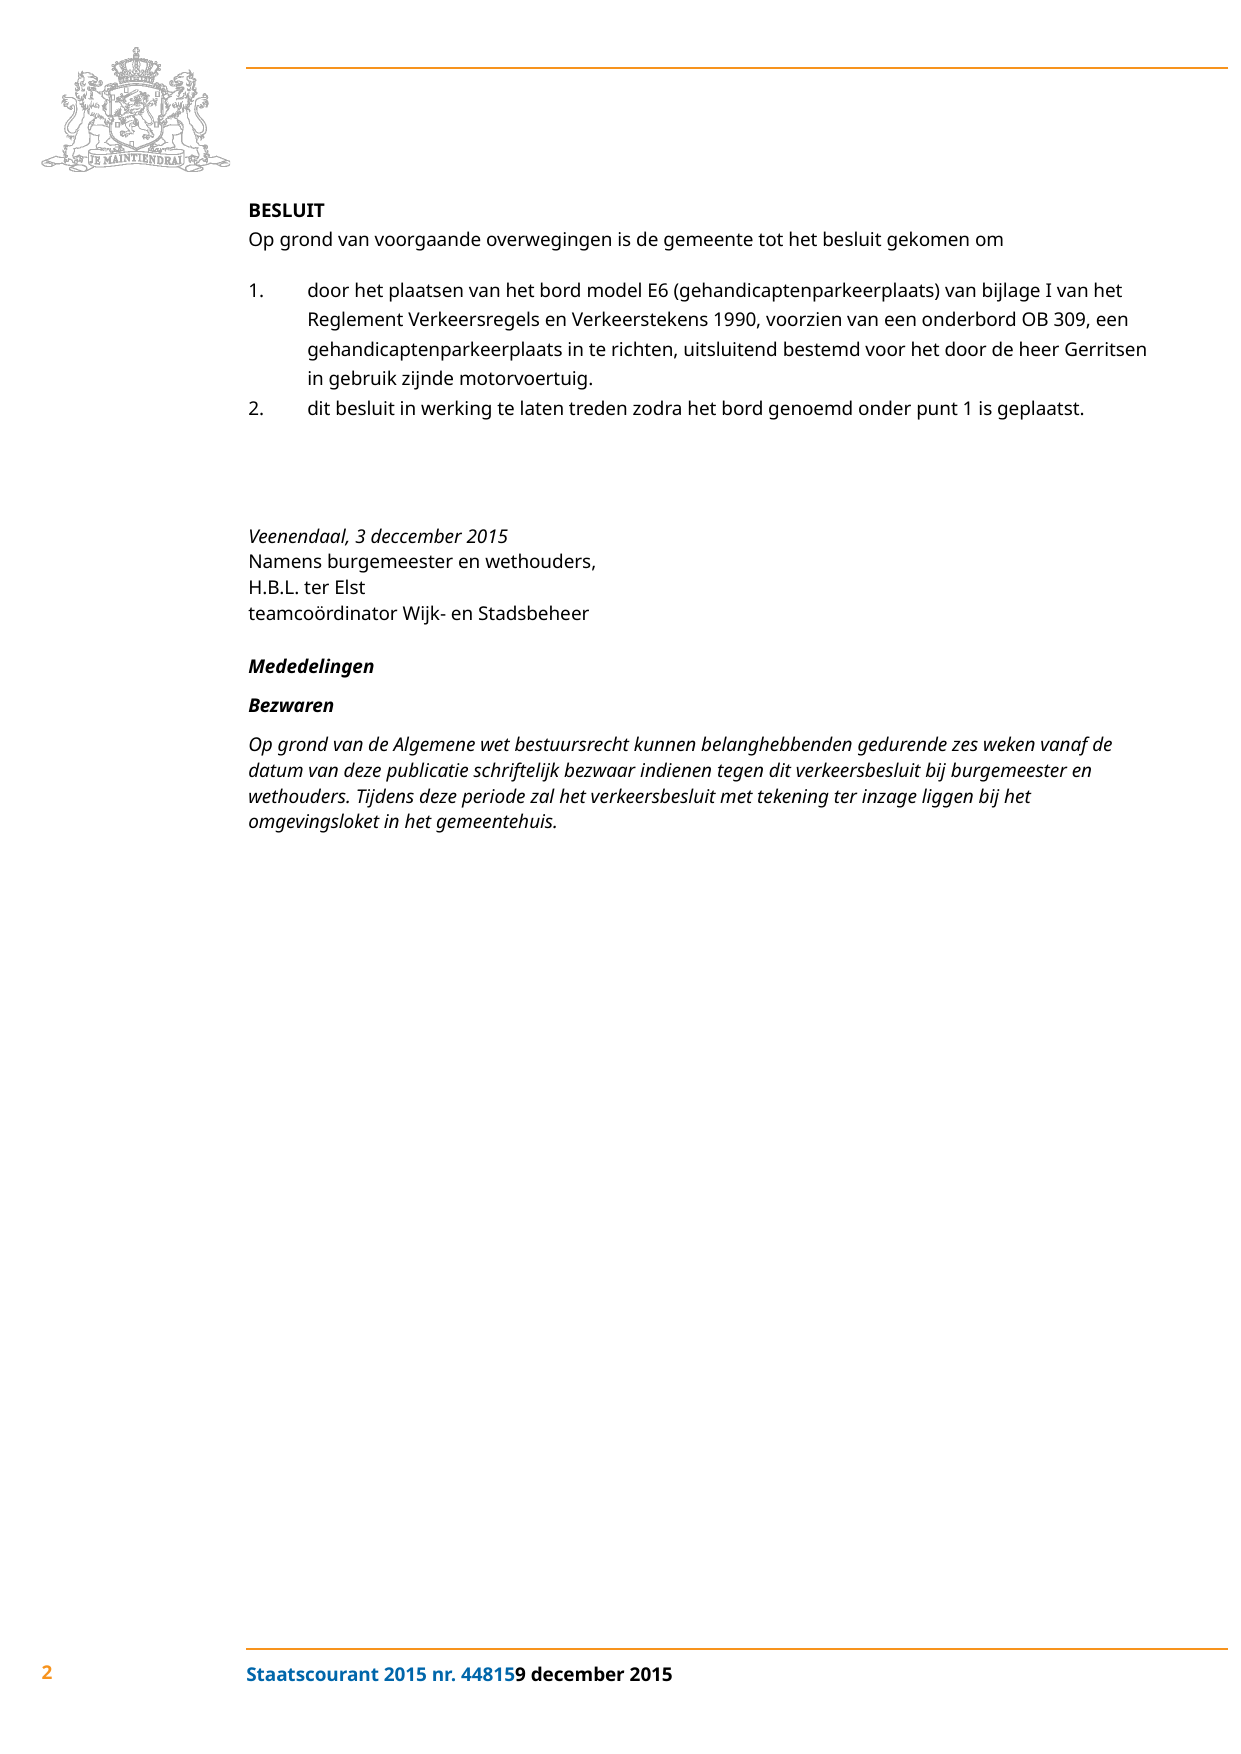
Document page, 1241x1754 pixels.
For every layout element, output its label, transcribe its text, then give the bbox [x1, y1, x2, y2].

text teamcoördinator Wijk- en Stadsbeheer [248, 600, 1152, 626]
list door het plaatsen van het bord model E6 (gehandicaptenparkeerplaats) van bijlage I van het Reglement Verkeersregels en Verkeerstekens 1990, voorzien van een onderbord OB 309, een gehandicaptenparkeerplaats in te richten, uitsluitend bestemd voor het door de heer Gerritsen in gebruik zijnde motorvoertuig. [248, 277, 1152, 391]
picture [41, 47, 231, 172]
text Op grond van voorgaande overwegingen is de gemeente tot het besluit gekomen om [248, 226, 1152, 252]
text Namens burgemeester en wethouders, [248, 549, 1152, 574]
list dit besluit in werking te laten treden zodra het bord genoemd onder punt 1 is geplaatst. [248, 395, 1152, 421]
text Veenendaal, 3 deccember 2015 [248, 523, 1152, 549]
text BESLUIT [248, 197, 1152, 222]
text H.B.L. ter Elst [248, 574, 1152, 600]
text Mededelingen [248, 653, 1152, 679]
text Bezwaren [248, 692, 1152, 718]
text Op grond van de Algemene wet bestuursrecht kunnen belanghebbenden gedurende zes weken vanaf de datum van deze publicatie schriftelijk bezwaar indienen tegen dit verkeersbesluit bij burgemeester en wethouders. Tijdens deze periode zal het verkeersbesluit met tekening ter inzage liggen bij het omgevingsloket in het gemeentehuis. [248, 732, 1152, 834]
